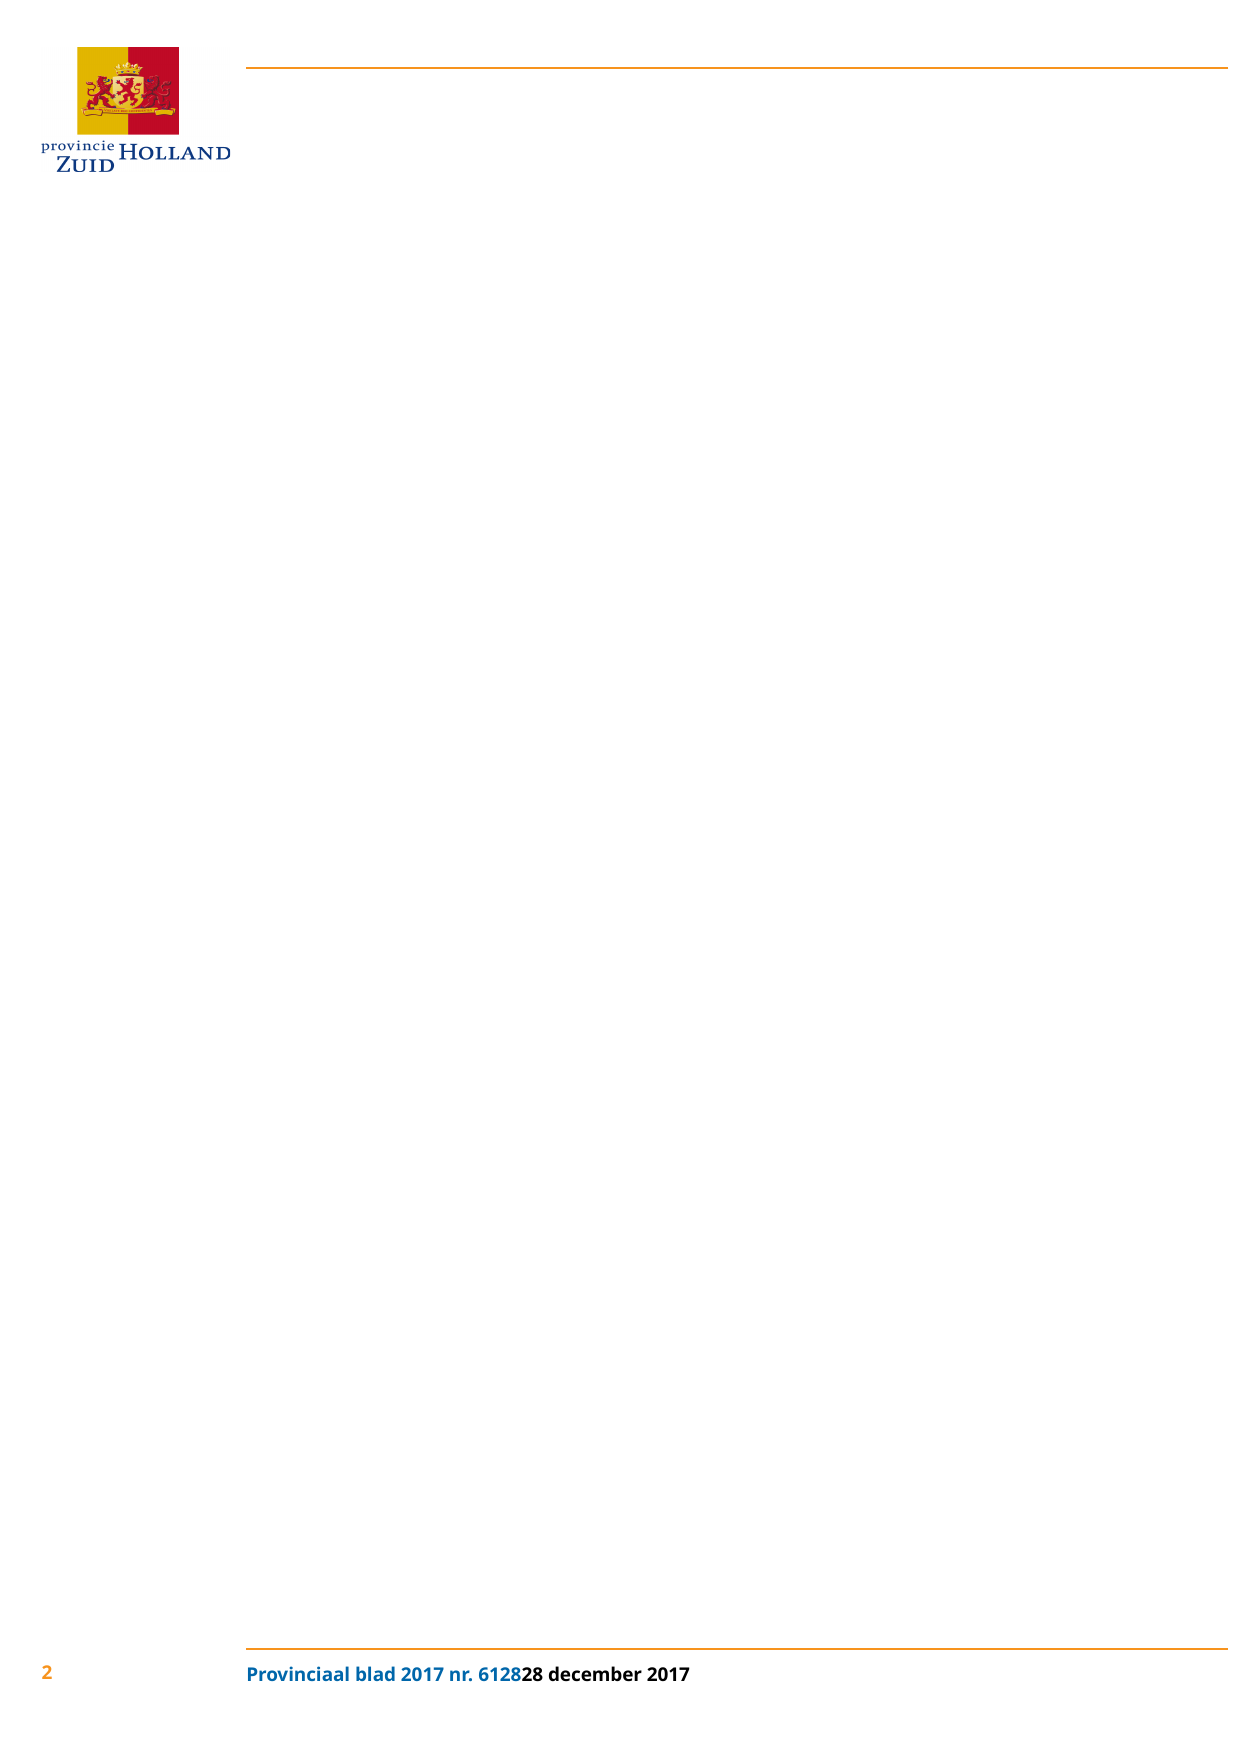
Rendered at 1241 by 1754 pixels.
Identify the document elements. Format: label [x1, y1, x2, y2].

picture [41, 47, 231, 172]
